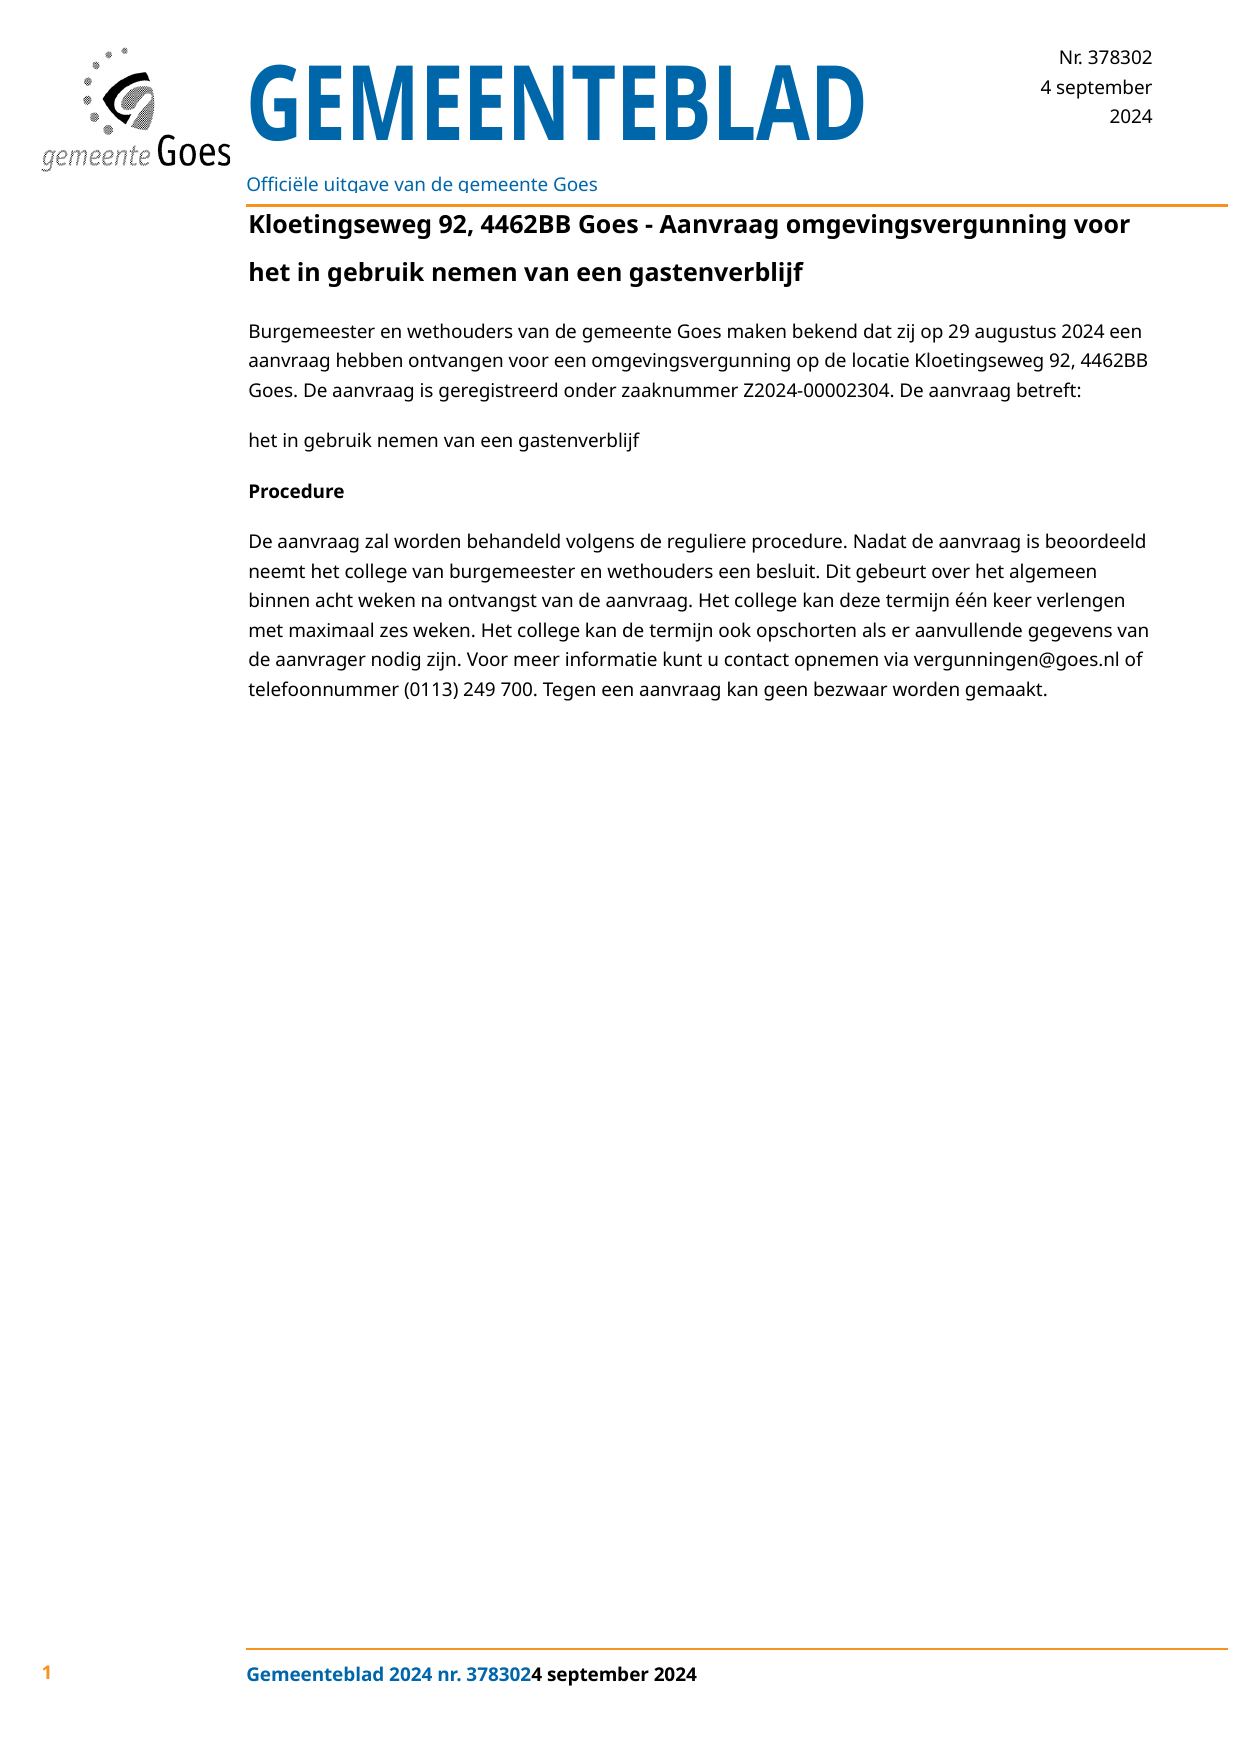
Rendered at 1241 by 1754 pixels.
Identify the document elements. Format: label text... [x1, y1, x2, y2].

text Procedure [248, 478, 1152, 504]
text het in gebruik nemen van een gastenverblijf [248, 427, 1152, 453]
text Burgemeester en wethouders van de gemeente Goes maken bekend dat zij op 29 augustus 2024 een aanvraag hebben ontvangen voor een omgevingsvergunning op de locatie Kloetingseweg 92, 4462BB Goes. De aanvraag is geregistreerd onder zaaknummer Z2024-00002304. De aanvraag betreft: [248, 318, 1152, 403]
text De aanvraag zal worden behandeld volgens de reguliere procedure. Nadat de aanvraag is beoordeeld neemt het college van burgemeester en wethouders een besluit. Dit gebeurt over het algemeen binnen acht weken na ontvangst van de aanvraag. Het college kan deze termijn één keer verlengen met maximaal zes weken. Het college kan de termijn ook opschorten als er aanvullende gegevens van de aanvrager nodig zijn. Voor meer informatie kunt u contact opnemen via vergunningen@goes.nl of telefoonnummer (0113) 249 700. Tegen een aanvraag kan geen bezwaar worden gemaakt. [248, 528, 1152, 702]
picture [41, 47, 231, 172]
text Kloetingseweg 92, 4462BB Goes - Aanvraag omgevingsvergunning voor het in gebruik nemen van een gastenverblijf [248, 207, 1152, 288]
